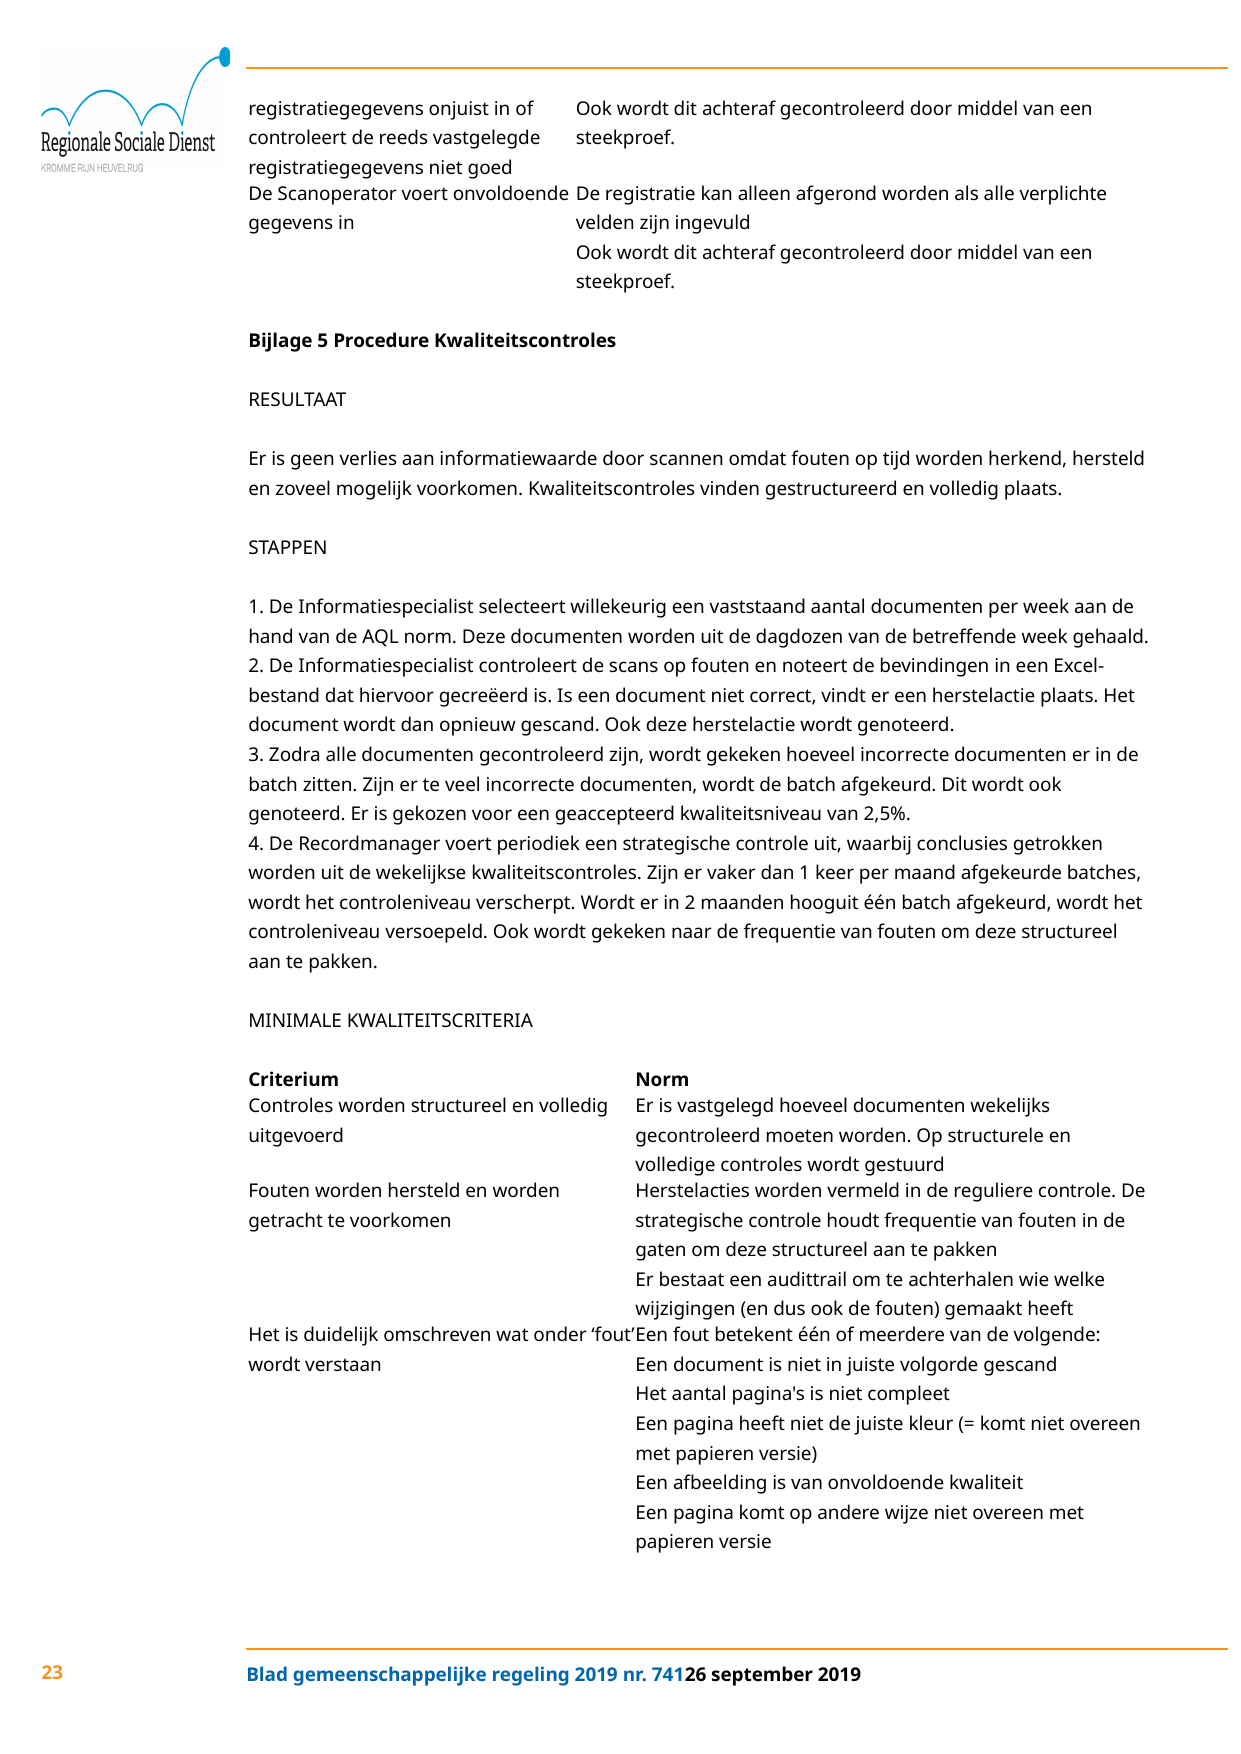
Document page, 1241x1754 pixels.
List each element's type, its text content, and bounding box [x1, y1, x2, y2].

table_cell De Scanoperator voert onvoldoende gegevens in [248, 180, 576, 294]
table_cell Een fout betekent één of meerdere van de volgende: Een document is niet in juiste volgorde gescand Het aantal pagina's is niet compleet Een pagina heeft niet de juiste kleur (= komt niet overeen met papieren versie) Een afbeelding is van onvoldoende kwaliteit Een pagina komt op andere wijze niet overeen met papieren versie [635, 1321, 1152, 1584]
table_cell Herstelacties worden vermeld in de reguliere controle. De strategische controle houdt frequentie van fouten in de gaten om deze structureel aan te pakken Er bestaat een audittrail om te achterhalen wie welke wijzigingen (en dus ook de fouten) gemaakt heeft [635, 1177, 1152, 1321]
text Er is geen verlies aan informatiewaarde door scannen omdat fouten op tijd worden herkend, hersteld en zoveel mogelijk voorkomen. Kwaliteitscontroles vinden gestructureerd en volledig plaats. [248, 445, 1152, 501]
table_cell Fouten worden hersteld en worden getracht te voorkomen [248, 1177, 635, 1321]
text 3. Zodra alle documenten gecontroleerd zijn, wordt gekeken hoeveel incorrecte documenten er in de batch zitten. Zijn er te veel incorrecte documenten, wordt de batch afgekeurd. Dit wordt ook genoteerd. Er is gekozen voor een geaccepteerd kwaliteitsniveau van 2,5%. [248, 741, 1152, 826]
picture [41, 47, 231, 172]
table_cell Ook wordt dit achteraf gecontroleerd door middel van een steekproef. [576, 95, 1152, 180]
table_cell Het is duidelijk omschreven wat onder ‘fout’ wordt verstaan [248, 1321, 635, 1584]
text STAPPEN [248, 534, 1152, 560]
text Bijlage 5 Procedure Kwaliteitscontroles [248, 327, 1152, 353]
text 4. De Recordmanager voert periodiek een strategische controle uit, waarbij conclusies getrokken worden uit de wekelijkse kwaliteitscontroles. Zijn er vaker dan 1 keer per maand afgekeurde batches, wordt het controleniveau verscherpt. Wordt er in 2 maanden hooguit één batch afgekeurd, wordt het controleniveau versoepeld. Ook wordt gekeken naar de frequentie van fouten om deze structureel aan te pakken. [248, 830, 1152, 974]
table_cell De registratie kan alleen afgerond worden als alle verplichte velden zijn ingevuld Ook wordt dit achteraf gecontroleerd door middel van een steekproef. [576, 180, 1152, 294]
table_cell registratiegegevens onjuist in of controleert de reeds vastgelegde registratiegegevens niet goed [248, 95, 576, 180]
text 2. De Informatiespecialist controleert de scans op fouten en noteert de bevindingen in een Excel-bestand dat hiervoor gecreëerd is. Is een document niet correct, vindt er een herstelactie plaats. Het document wordt dan opnieuw gescand. Ook deze herstelactie wordt genoteerd. [248, 652, 1152, 737]
table_cell Er is vastgelegd hoeveel documenten wekelijks gecontroleerd moeten worden. Op structurele en volledige controles wordt gestuurd [635, 1093, 1152, 1177]
table_header Norm [635, 1067, 1152, 1092]
table_header Criterium [248, 1067, 635, 1092]
text RESULTAAT [248, 386, 1152, 412]
text 1. De Informatiespecialist selecteert willekeurig een vaststaand aantal documenten per week aan de hand van de AQL norm. Deze documenten worden uit de dagdozen van de betreffende week gehaald. [248, 593, 1152, 648]
text MINIMALE KWALITEITSCRITERIA [248, 1007, 1152, 1033]
table_cell Controles worden structureel en volledig uitgevoerd [248, 1093, 635, 1177]
